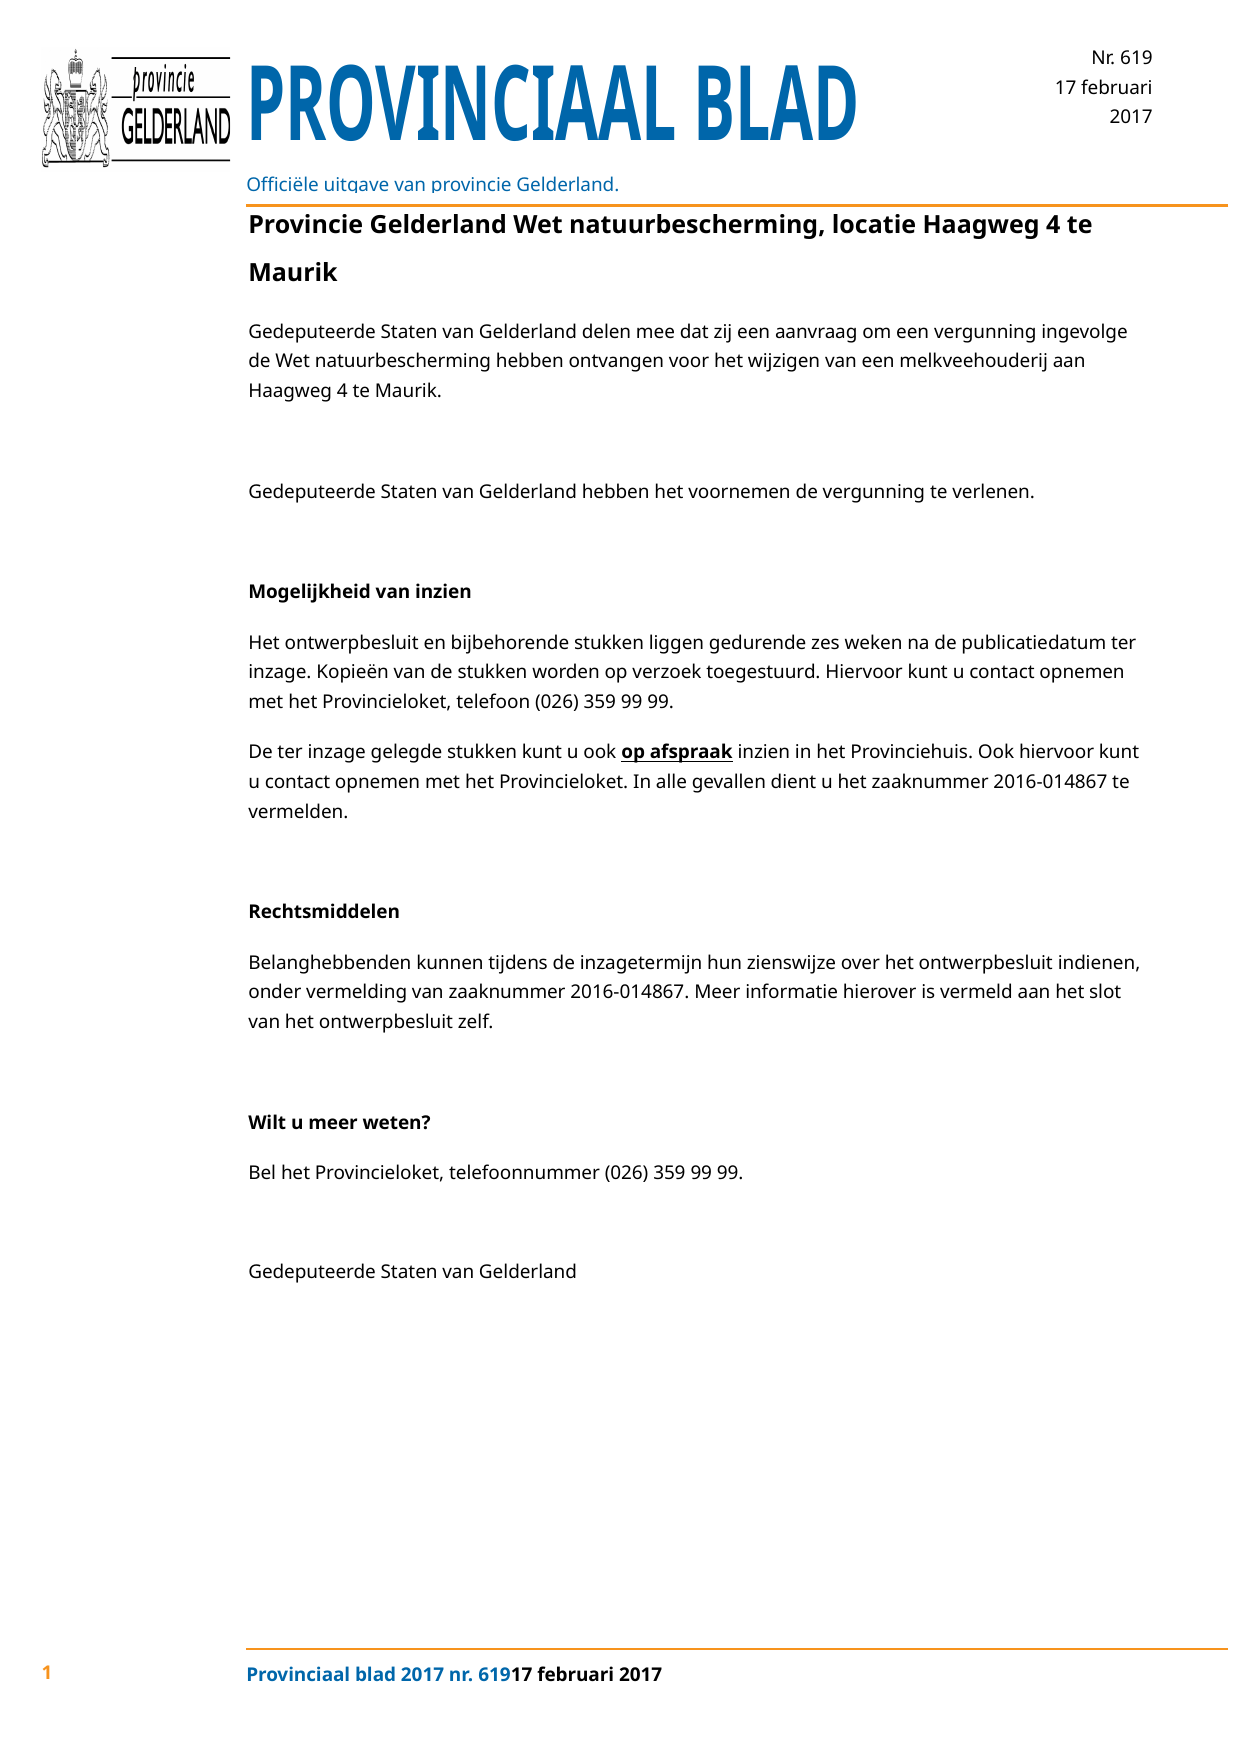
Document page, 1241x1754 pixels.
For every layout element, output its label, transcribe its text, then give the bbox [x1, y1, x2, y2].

text Gedeputeerde Staten van Gelderland delen mee dat zij een aanvraag om een vergunning ingevolge de Wet natuurbescherming hebben ontvangen voor het wijzigen van een melkveehouderij aan Haagweg 4 te Maurik. [248, 318, 1152, 403]
text De ter inzage gelegde stukken kunt u ook op afspraak inzien in het Provinciehuis. Ook hiervoor kunt u contact opnemen met het Provincieloket. In alle gevallen dient u het zaaknummer 2016-014867 te vermelden. [248, 739, 1152, 824]
text Het ontwerpbesluit en bijbehorende stukken liggen gedurende zes weken na de publicatiedatum ter inzage. Kopieën van de stukken worden op verzoek toegestuurd. Hiervoor kunt u contact opnemen met het Provincieloket, telefoon (026) 359 99 99. [248, 629, 1152, 714]
text Belanghebbenden kunnen tijdens de inzagetermijn hun zienswijze over het ontwerpbesluit indienen, onder vermelding van zaaknummer 2016-014867. Meer informatie hierover is vermeld aan het slot van het ontwerpbesluit zelf. [248, 949, 1152, 1034]
text Wilt u meer weten? [248, 1109, 1152, 1135]
text Bel het Provincieloket, telefoonnummer (026) 359 99 99. [248, 1159, 1152, 1185]
picture [41, 47, 231, 172]
text Gedeputeerde Staten van Gelderland hebben het voornemen de vergunning te verlenen. [248, 478, 1152, 504]
text Gedeputeerde Staten van Gelderland [248, 1258, 1152, 1283]
text Mogelijkheid van inzien [248, 579, 1152, 604]
text Rechtsmiddelen [248, 899, 1152, 924]
text Provincie Gelderland Wet natuurbescherming, locatie Haagweg 4 te Maurik [248, 207, 1152, 288]
